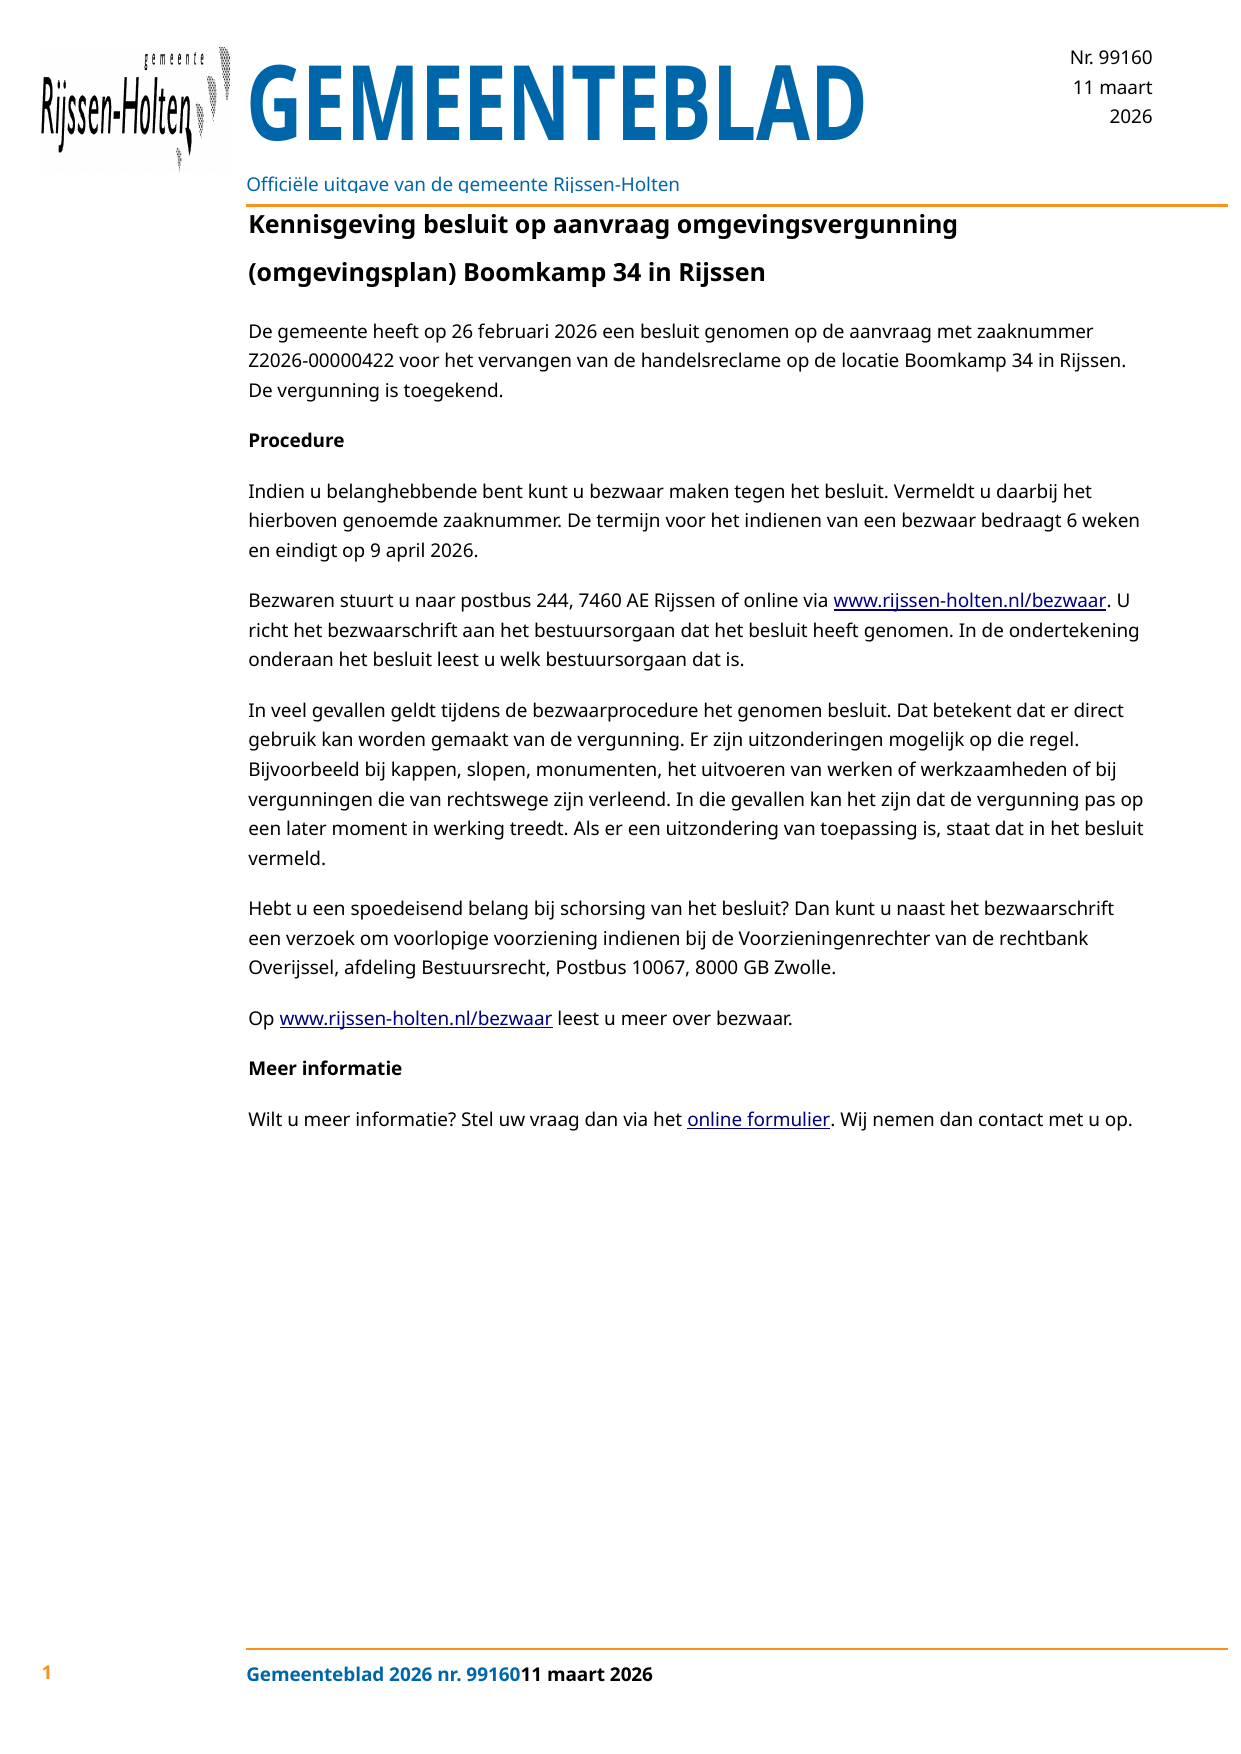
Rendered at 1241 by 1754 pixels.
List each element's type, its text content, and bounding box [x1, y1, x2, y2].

text In veel gevallen geldt tijdens de bezwaarprocedure het genomen besluit. Dat betekent dat er direct gebruik kan worden gemaakt van de vergunning. Er zijn uitzonderingen mogelijk op die regel. Bijvoorbeeld bij kappen, slopen, monumenten, het uitvoeren van werken of werkzaamheden of bij vergunningen die van rechtswege zijn verleend. In die gevallen kan het zijn dat de vergunning pas op een later moment in werking treedt. Als er een uitzondering van toepassing is, staat dat in het besluit vermeld. [248, 697, 1152, 871]
text Procedure [248, 427, 1152, 453]
text Op www.rijssen-holten.nl/bezwaar leest u meer over bezwaar. [248, 1005, 1152, 1031]
text Kennisgeving besluit op aanvraag omgevingsvergunning (omgevingsplan) Boomkamp 34 in Rijssen [248, 207, 1152, 288]
text Hebt u een spoedeisend belang bij schorsing van het besluit? Dan kunt u naast het bezwaarschrift een verzoek om voorlopige voorziening indienen bij de Voorzieningenrechter van de rechtbank Overijssel, afdeling Bestuursrecht, Postbus 10067, 8000 GB Zwolle. [248, 895, 1152, 980]
text De gemeente heeft op 26 februari 2026 een besluit genomen op de aanvraag met zaaknummer Z2026-00000422 voor het vervangen van de handelsreclame op de locatie Boomkamp 34 in Rijssen. De vergunning is toegekend. [248, 318, 1152, 403]
text Wilt u meer informatie? Stel uw vraag dan via het online formulier. Wij nemen dan contact met u op. [248, 1106, 1152, 1132]
text Bezwaren stuurt u naar postbus 244, 7460 AE Rijssen of online via www.rijssen-holten.nl/bezwaar. U richt het bezwaarschrift aan het bestuursorgaan dat het besluit heeft genomen. In de ondertekening onderaan het besluit leest u welk bestuursorgaan dat is. [248, 587, 1152, 672]
text Meer informatie [248, 1055, 1152, 1081]
text Indien u belanghebbende bent kunt u bezwaar maken tegen het besluit. Vermeldt u daarbij het hierboven genoemde zaaknummer. De termijn voor het indienen van een bezwaar bedraagt 6 weken en eindigt op 9 april 2026. [248, 478, 1152, 563]
picture [41, 47, 231, 172]
